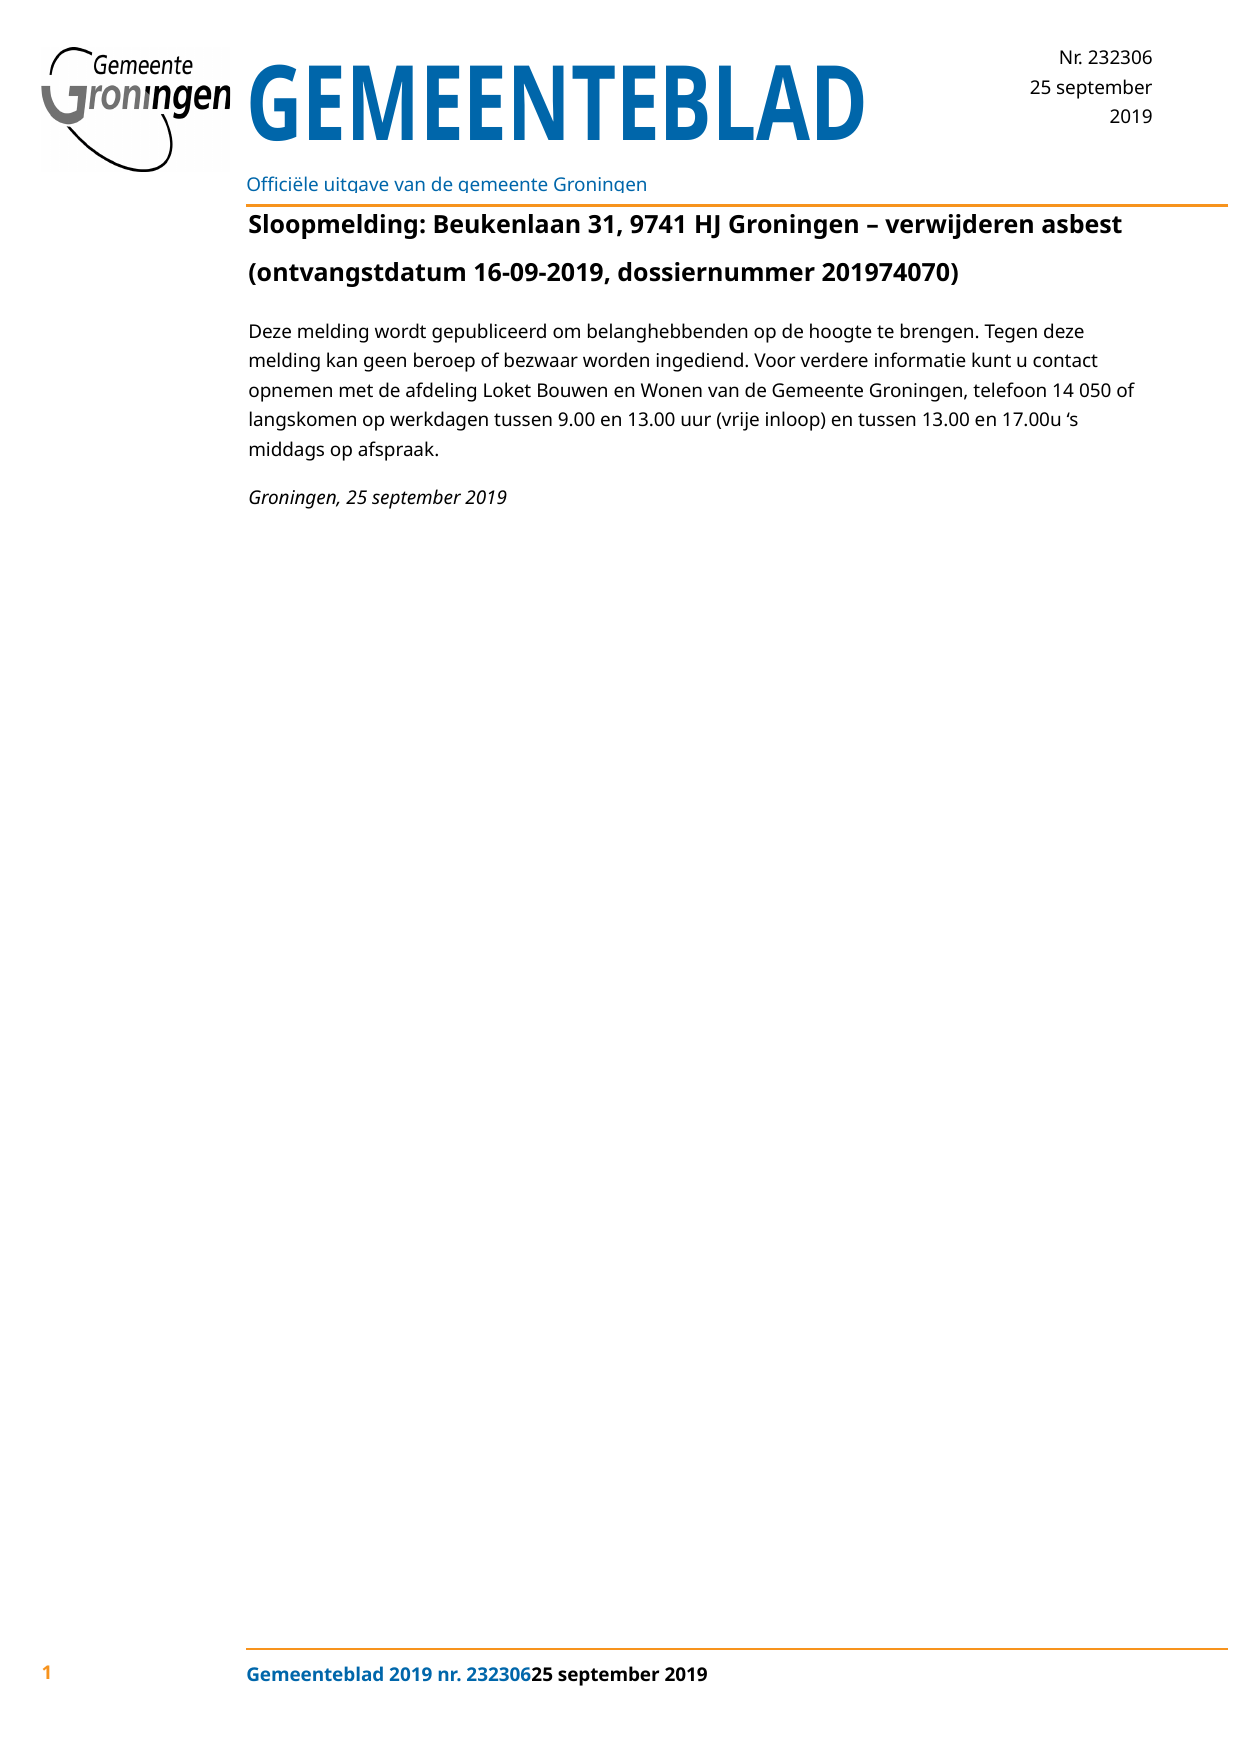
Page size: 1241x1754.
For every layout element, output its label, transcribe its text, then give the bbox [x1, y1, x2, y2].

text Sloopmelding: Beukenlaan 31, 9741 HJ Groningen – verwijderen asbest (ontvangstdatum 16-09-2019, dossiernummer 201974070) [248, 207, 1152, 288]
text Deze melding wordt gepubliceerd om belanghebbenden op de hoogte te brengen. Tegen deze melding kan geen beroep of bezwaar worden ingediend. Voor verdere informatie kunt u contact opnemen met de afdeling Loket Bouwen en Wonen van de Gemeente Groningen, telefoon 14 050 of langskomen op werkdagen tussen 9.00 en 13.00 uur (vrije inloop) en tussen 13.00 en 17.00u ‘s middags op afspraak. [248, 318, 1152, 462]
text Groningen, 25 september 2019 [248, 484, 1152, 510]
picture [41, 47, 231, 172]
